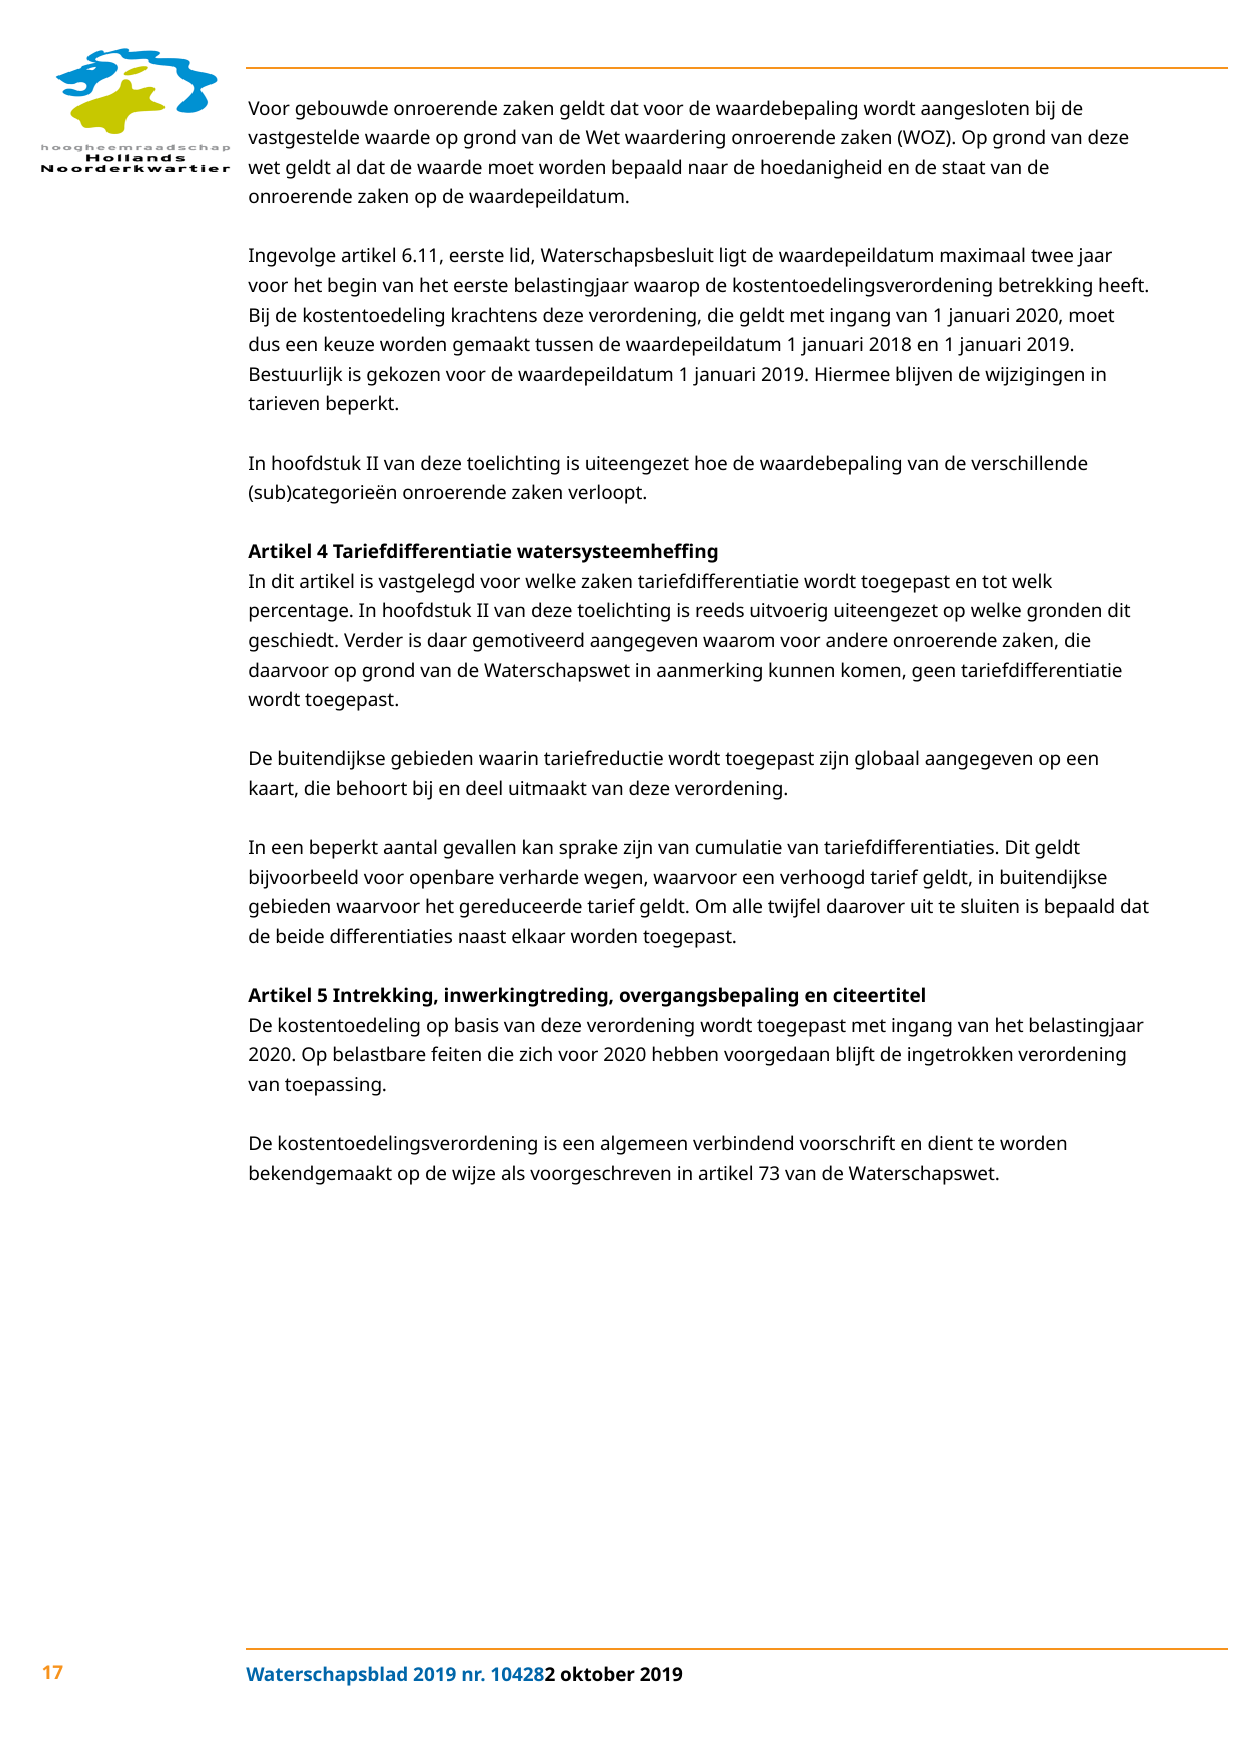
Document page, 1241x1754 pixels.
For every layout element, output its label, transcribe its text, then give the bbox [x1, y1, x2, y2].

text De buitendijkse gebieden waarin tariefreductie wordt toegepast zijn globaal aangegeven op een kaart, die behoort bij en deel uitmaakt van deze verordening. [248, 746, 1152, 801]
text In hoofdstuk II van deze toelichting is uiteengezet hoe de waardebepaling van de verschillende (sub)categorieën onroerende zaken verloopt. [248, 450, 1152, 505]
picture [41, 47, 231, 172]
text De kostentoedelingsverordening is een algemeen verbindend voorschrift en dient te worden bekendgemaakt op de wijze als voorgeschreven in artikel 73 van de Waterschapswet. [248, 1130, 1152, 1186]
text In een beperkt aantal gevallen kan sprake zijn van cumulatie van tariefdifferentiaties. Dit geldt bijvoorbeeld voor openbare verharde wegen, waarvoor een verhoogd tarief geldt, in buitendijkse gebieden waarvoor het gereduceerde tarief geldt. Om alle twijfel daarover uit te sluiten is bepaald dat de beide differentiaties naast elkaar worden toegepast. [248, 834, 1152, 949]
text De kostentoedeling op basis van deze verordening wordt toegepast met ingang van het belastingjaar 2020. Op belastbare feiten die zich voor 2020 hebben voorgedaan blijft de ingetrokken verordening van toepassing. [248, 1012, 1152, 1097]
text In dit artikel is vastgelegd voor welke zaken tariefdifferentiatie wordt toegepast en tot welk percentage. In hoofdstuk II van deze toelichting is reeds uitvoerig uiteengezet op welke gronden dit geschiedt. Verder is daar gemotiveerd aangegeven waarom voor andere onroerende zaken, die daarvoor op grond van de Waterschapswet in aanmerking kunnen komen, geen tariefdifferentiatie wordt toegepast. [248, 568, 1152, 712]
text Artikel 4 Tariefdifferentiatie watersysteemheffing [248, 538, 1152, 564]
text Artikel 5 Intrekking, inwerkingtreding, overgangsbepaling en citeertitel [248, 982, 1152, 1008]
text Voor gebouwde onroerende zaken geldt dat voor de waardebepaling wordt aangesloten bij de vastgestelde waarde op grond van de Wet waardering onroerende zaken (WOZ). Op grond van deze wet geldt al dat de waarde moet worden bepaald naar de hoedanigheid en de staat van de onroerende zaken op de waardepeildatum. [248, 95, 1152, 209]
text Ingevolge artikel 6.11, eerste lid, Waterschapsbesluit ligt de waardepeildatum maximaal twee jaar voor het begin van het eerste belastingjaar waarop de kostentoedelingsverordening betrekking heeft. Bij de kostentoedeling krachtens deze verordening, die geldt met ingang van 1 januari 2020, moet dus een keuze worden gemaakt tussen de waardepeildatum 1 januari 2018 en 1 januari 2019. Bestuurlijk is gekozen voor de waardepeildatum 1 januari 2019. Hiermee blijven de wijzigingen in tarieven beperkt. [248, 243, 1152, 416]
